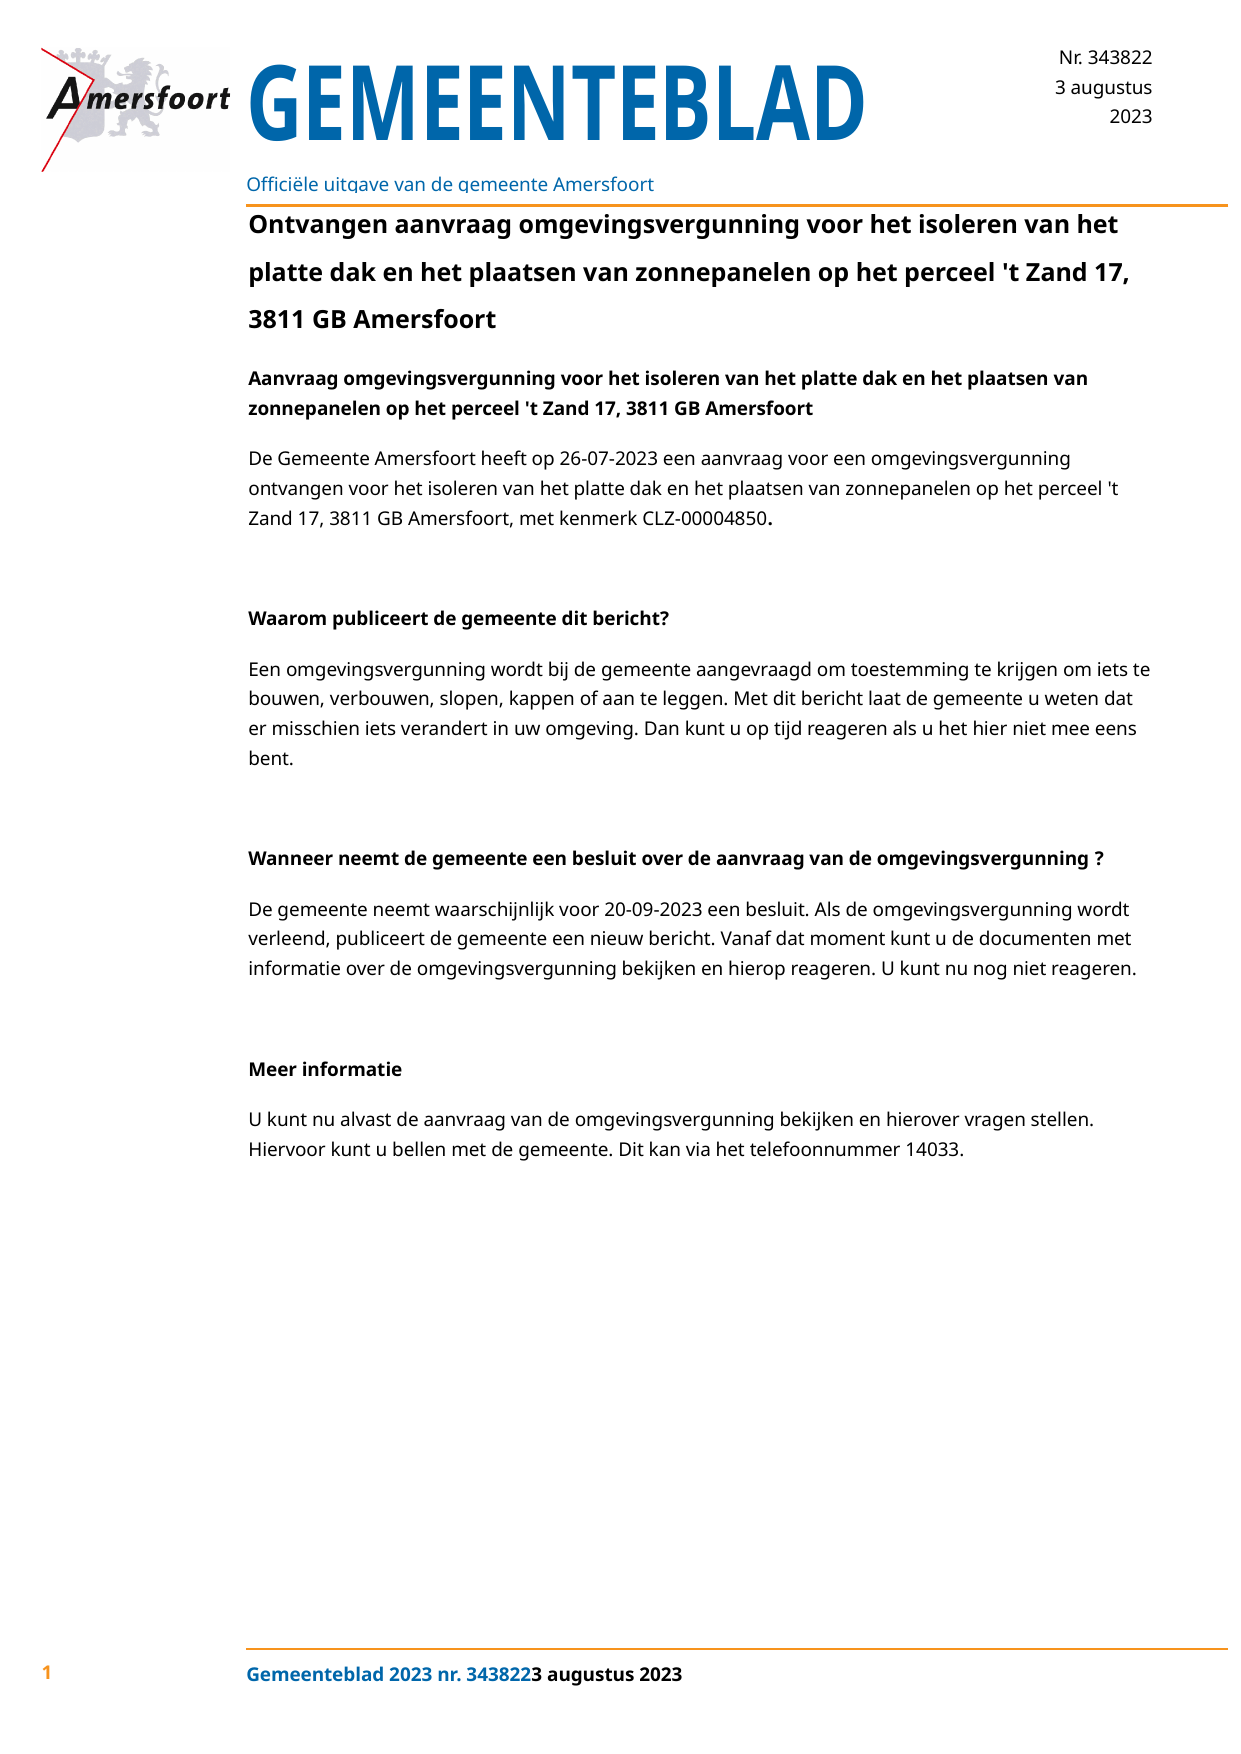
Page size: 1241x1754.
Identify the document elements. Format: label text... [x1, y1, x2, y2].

text Ontvangen aanvraag omgevingsvergunning voor het isoleren van het platte dak en het plaatsen van zonnepanelen op het perceel 't Zand 17, 3811 GB Amersfoort [248, 207, 1152, 336]
text Aanvraag omgevingsvergunning voor het isoleren van het platte dak en het plaatsen van zonnepanelen op het perceel 't Zand 17, 3811 GB Amersfoort [248, 366, 1152, 421]
text Een omgevingsvergunning wordt bij de gemeente aangevraagd om toestemming te krijgen om iets te bouwen, verbouwen, slopen, kappen of aan te leggen. Met dit bericht laat de gemeente u weten dat er misschien iets verandert in uw omgeving. Dan kunt u op tijd reageren als u het hier niet mee eens bent. [248, 656, 1152, 770]
text Wanneer neemt de gemeente een besluit over de aanvraag van de omgevingsvergunning ? [248, 846, 1152, 871]
text Waarom publiceert de gemeente dit bericht? [248, 606, 1152, 631]
text U kunt nu alvast de aanvraag van de omgevingsvergunning bekijken en hierover vragen stellen. Hiervoor kunt u bellen met de gemeente. Dit kan via het telefoonnummer 14033. [248, 1106, 1152, 1162]
text De gemeente neemt waarschijnlijk voor 20-09-2023 een besluit. Als de omgevingsvergunning wordt verleend, publiceert de gemeente een nieuw bericht. Vanaf dat moment kunt u de documenten met informatie over de omgevingsvergunning bekijken en hierop reageren. U kunt nu nog niet reageren. [248, 896, 1152, 981]
picture [41, 47, 231, 172]
text De Gemeente Amersfoort heeft op 26-07-2023 een aanvraag voor een omgevingsvergunning ontvangen voor het isoleren van het platte dak en het plaatsen van zonnepanelen op het perceel 't Zand 17, 3811 GB Amersfoort, met kenmerk CLZ-00004850. [248, 446, 1152, 530]
text Meer informatie [248, 1056, 1152, 1082]
